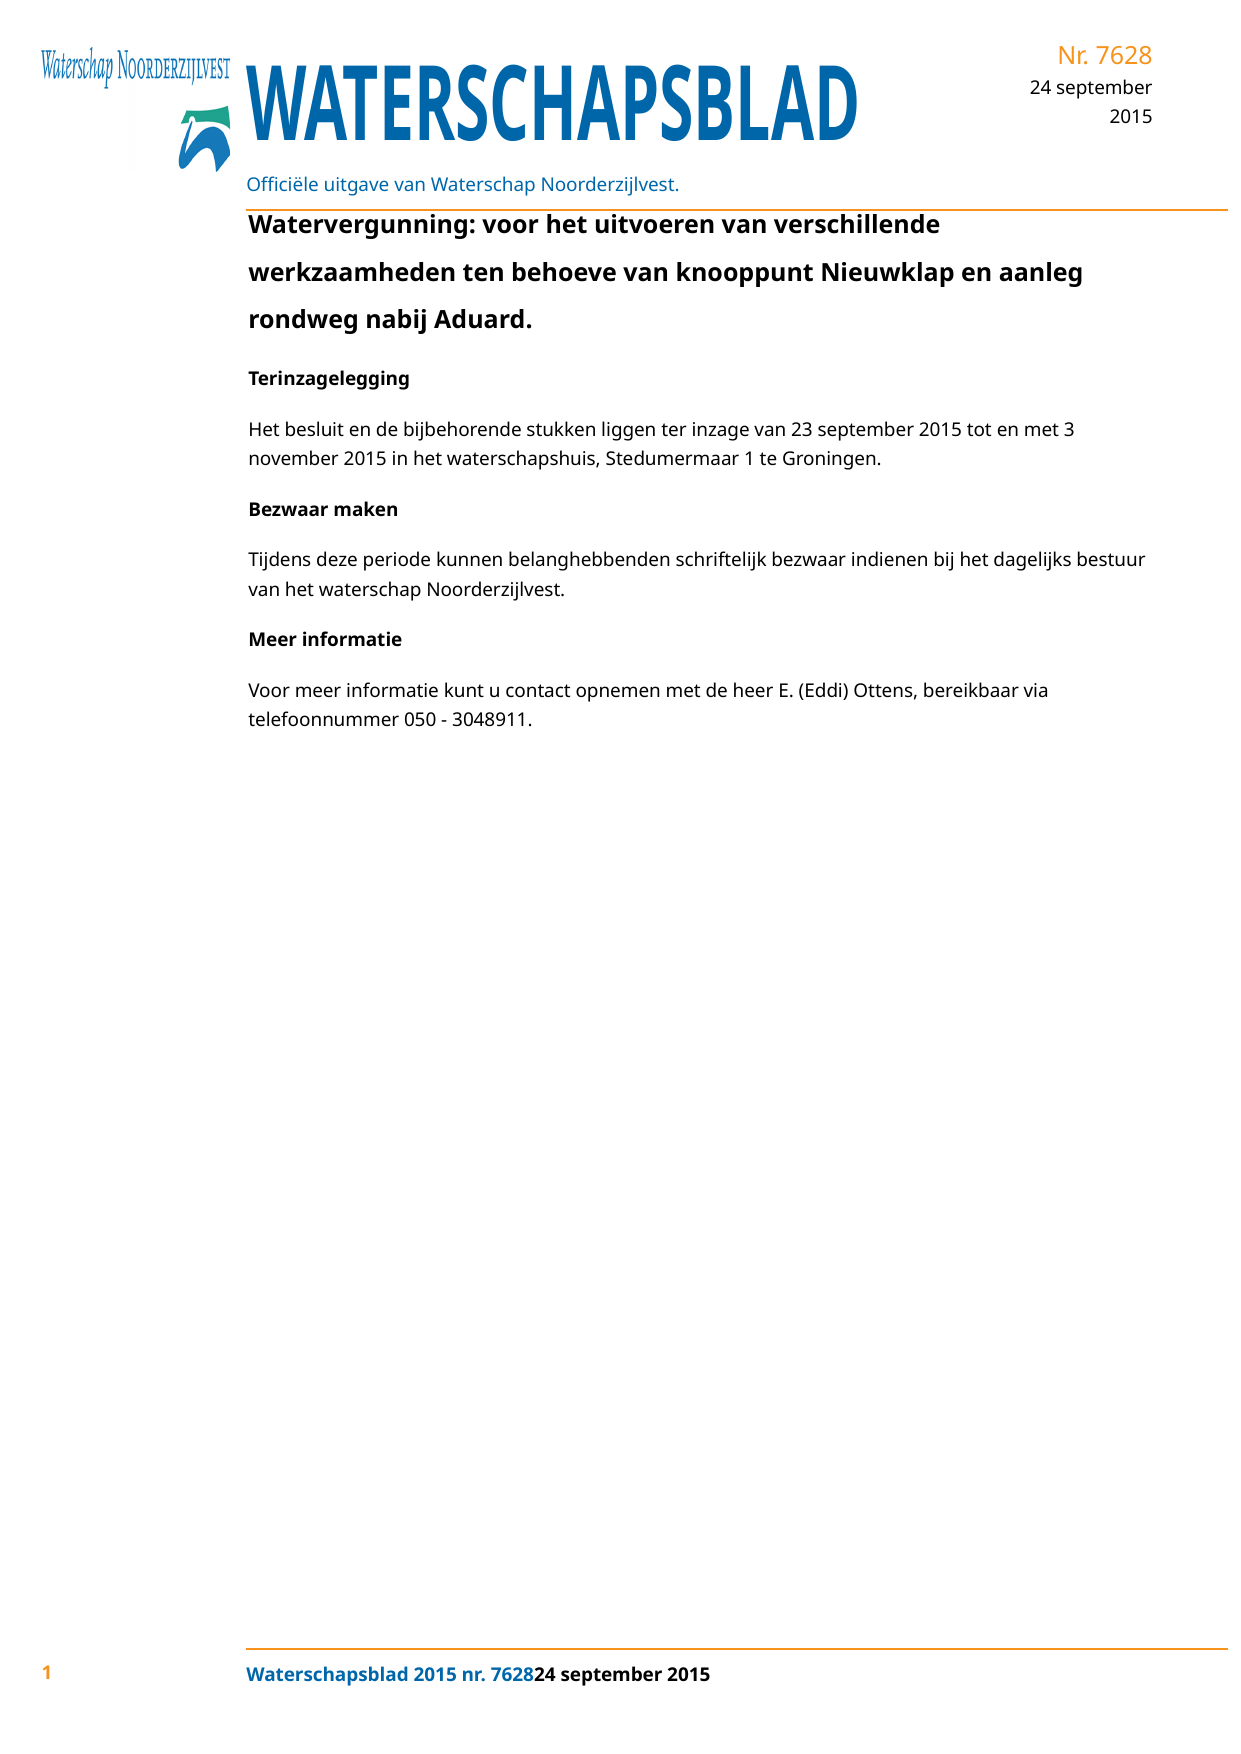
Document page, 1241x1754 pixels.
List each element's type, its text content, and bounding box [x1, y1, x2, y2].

text Bezwaar maken [248, 496, 1152, 522]
text Watervergunning: voor het uitvoeren van verschillende werkzaamheden ten behoeve van knooppunt Nieuwklap en aanleg rondweg nabij Aduard. [248, 211, 1152, 336]
text Tijdens deze periode kunnen belanghebbenden schriftelijk bezwaar indienen bij het dagelijks bestuur van het waterschap Noorderzijlvest. [248, 546, 1152, 602]
text Terinzagelegging [248, 366, 1152, 391]
text Het besluit en de bijbehorende stukken liggen ter inzage van 23 september 2015 tot en met 3 november 2015 in het waterschapshuis, Stedumermaar 1 te Groningen. [248, 416, 1152, 471]
text Voor meer informatie kunt u contact opnemen met de heer E. (Eddi) Ottens, bereikbaar via telefoonnummer 050 - 3048911. [248, 677, 1152, 732]
picture [41, 47, 231, 172]
text Meer informatie [248, 626, 1152, 652]
